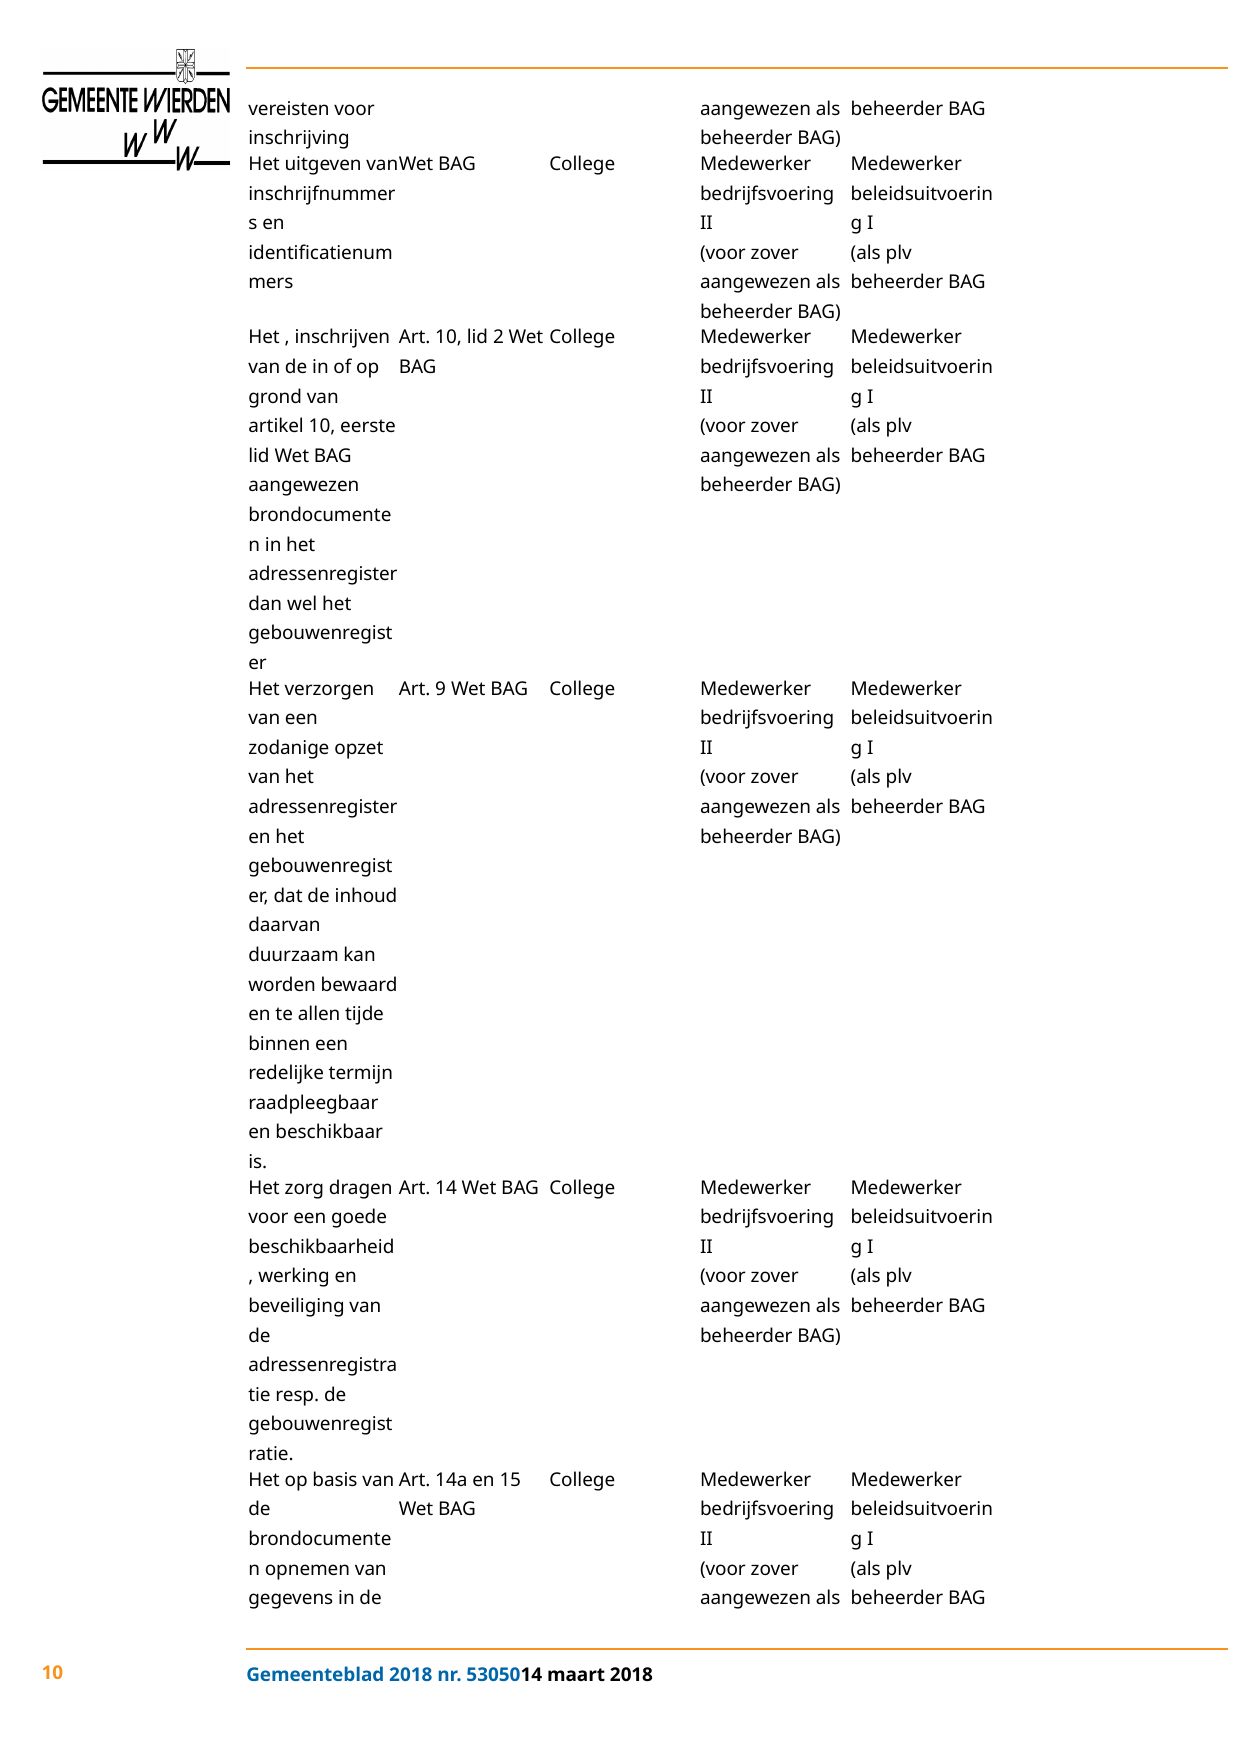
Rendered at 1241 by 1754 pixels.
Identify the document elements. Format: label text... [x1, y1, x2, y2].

table_cell Het uitgeven van inschrijfnummers en identificatienummers [248, 150, 398, 324]
table_cell [1001, 324, 1152, 675]
table_cell [1001, 1174, 1152, 1466]
table_cell [549, 95, 700, 150]
table_cell aangewezen als beheerder BAG) [700, 95, 850, 150]
table_cell Medewerker bedrijfsvoering II (voor zover aangewezen als beheerder BAG) [700, 324, 850, 675]
table_cell Medewerker beleidsuitvoering I (als plv beheerder BAG [850, 675, 1001, 1174]
table_cell College [549, 324, 700, 675]
table_cell [1001, 150, 1152, 324]
table_cell Art. 10, lid 2 Wet BAG [399, 324, 549, 675]
table_cell Medewerker bedrijfsvoering II (voor zover aangewezen als beheerder BAG) [700, 1174, 850, 1466]
picture [41, 47, 231, 172]
table_cell Medewerker beleidsuitvoering I (als plv beheerder BAG [850, 1466, 1001, 1610]
table_cell College [549, 675, 700, 1174]
table_cell Medewerker bedrijfsvoering II (voor zover aangewezen als beheerder BAG) [700, 150, 850, 324]
table_cell Het op basis van de brondocumenten opnemen van gegevens in de [248, 1466, 398, 1610]
table_cell [399, 95, 549, 150]
table_cell Het verzorgen van een zodanige opzet van het adressenregister en het gebouwenregister, dat de inhoud daarvan duurzaam kan worden bewaard en te allen tijde binnen een redelijke termijn raadpleegbaar en beschikbaar is. [248, 675, 398, 1174]
table_cell Medewerker bedrijfsvoering II (voor zover aangewezen als [700, 1466, 850, 1610]
table_cell [1001, 95, 1152, 150]
table_cell Art. 14a en 15 Wet BAG [399, 1466, 549, 1610]
table_cell Medewerker beleidsuitvoering I (als plv beheerder BAG [850, 324, 1001, 675]
table_cell College [549, 150, 700, 324]
table_cell College [549, 1174, 700, 1466]
table_cell Het zorg dragen voor een goede beschikbaarheid, werking en beveiliging van de adressenregistratie resp. de gebouwenregistratie. [248, 1174, 398, 1466]
table_cell Medewerker bedrijfsvoering II (voor zover aangewezen als beheerder BAG) [700, 675, 850, 1174]
table_cell Art. 9 Wet BAG [399, 675, 549, 1174]
table_cell vereisten voor inschrijving [248, 95, 398, 150]
table_cell Art. 14 Wet BAG [399, 1174, 549, 1466]
table_cell Het , inschrijven van de in of op grond van artikel 10, eerste lid Wet BAG aangewezen brondocumenten in het adressenregister dan wel het gebouwenregister [248, 324, 398, 675]
table_cell beheerder BAG [850, 95, 1001, 150]
table_cell College [549, 1466, 700, 1610]
table_cell [1001, 675, 1152, 1174]
table_cell Wet BAG [399, 150, 549, 324]
table_cell [1001, 1466, 1152, 1610]
table_cell Medewerker beleidsuitvoering I (als plv beheerder BAG [850, 1174, 1001, 1466]
table_cell Medewerker beleidsuitvoering I (als plv beheerder BAG [850, 150, 1001, 324]
